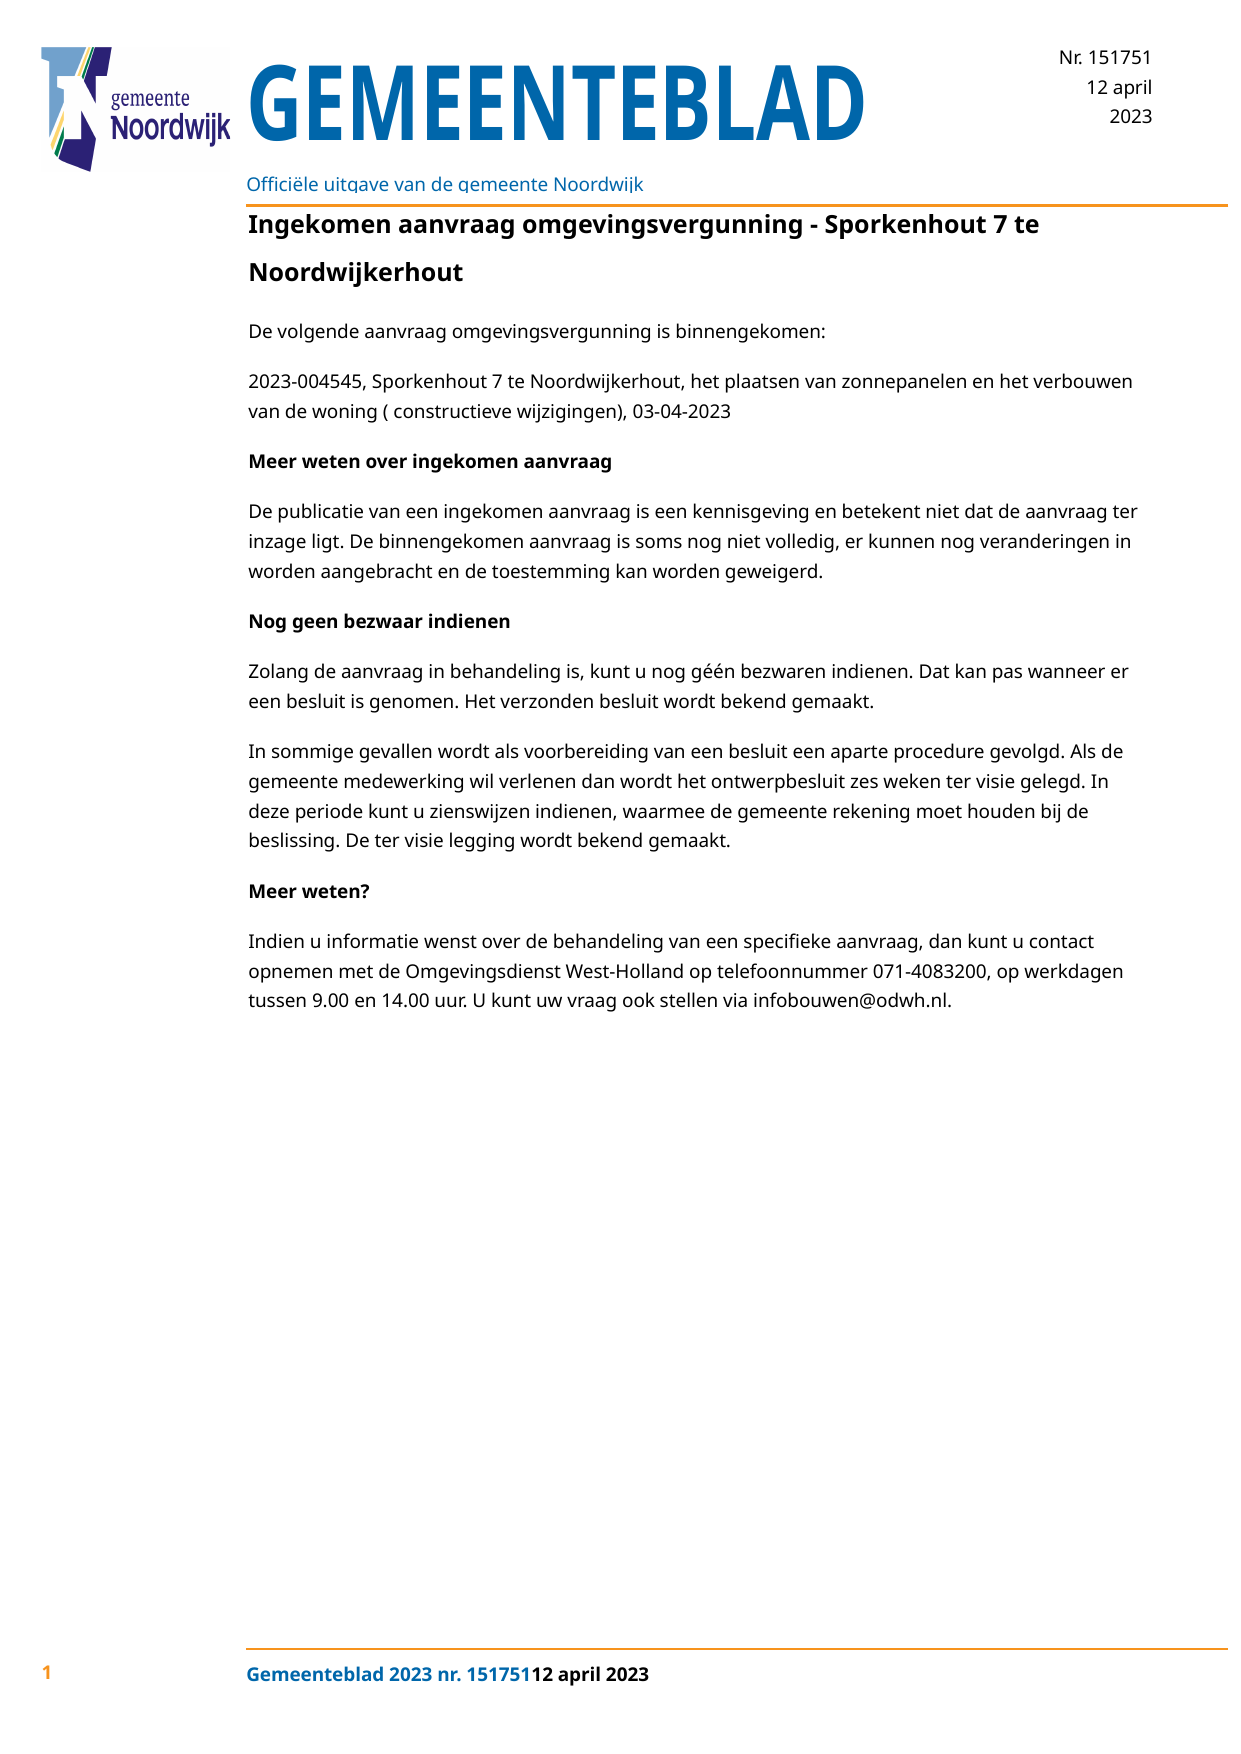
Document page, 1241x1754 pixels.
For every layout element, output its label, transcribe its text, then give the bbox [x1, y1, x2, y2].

text 2023-004545, Sporkenhout 7 te Noordwijkerhout, het plaatsen van zonnepanelen en het verbouwen van de woning ( constructieve wijzigingen), 03-04-2023 [248, 368, 1152, 424]
text Indien u informatie wenst over de behandeling van een specifieke aanvraag, dan kunt u contact opnemen met de Omgevingsdienst West-Holland op telefoonnummer 071-4083200, op werkdagen tussen 9.00 en 14.00 uur. U kunt uw vraag ook stellen via infobouwen@odwh.nl. [248, 928, 1152, 1013]
text Nog geen bezwaar indienen [248, 608, 1152, 634]
text Zolang de aanvraag in behandeling is, kunt u nog géén bezwaren indienen. Dat kan pas wanneer er een besluit is genomen. Het verzonden besluit wordt bekend gemaakt. [248, 659, 1152, 714]
picture [41, 47, 231, 172]
text De volgende aanvraag omgevingsvergunning is binnengekomen: [248, 318, 1152, 344]
text In sommige gevallen wordt als voorbereiding van een besluit een aparte procedure gevolgd. Als de gemeente medewerking wil verlenen dan wordt het ontwerpbesluit zes weken ter visie gelegd. In deze periode kunt u zienswijzen indienen, waarmee de gemeente rekening moet houden bij de beslissing. De ter visie legging wordt bekend gemaakt. [248, 739, 1152, 853]
text De publicatie van een ingekomen aanvraag is een kennisgeving en betekent niet dat de aanvraag ter inzage ligt. De binnengekomen aanvraag is soms nog niet volledig, er kunnen nog veranderingen in worden aangebracht en de toestemming kan worden geweigerd. [248, 499, 1152, 584]
text Ingekomen aanvraag omgevingsvergunning - Sporkenhout 7 te Noordwijkerhout [248, 207, 1152, 288]
text Meer weten? [248, 878, 1152, 904]
text Meer weten over ingekomen aanvraag [248, 448, 1152, 474]
